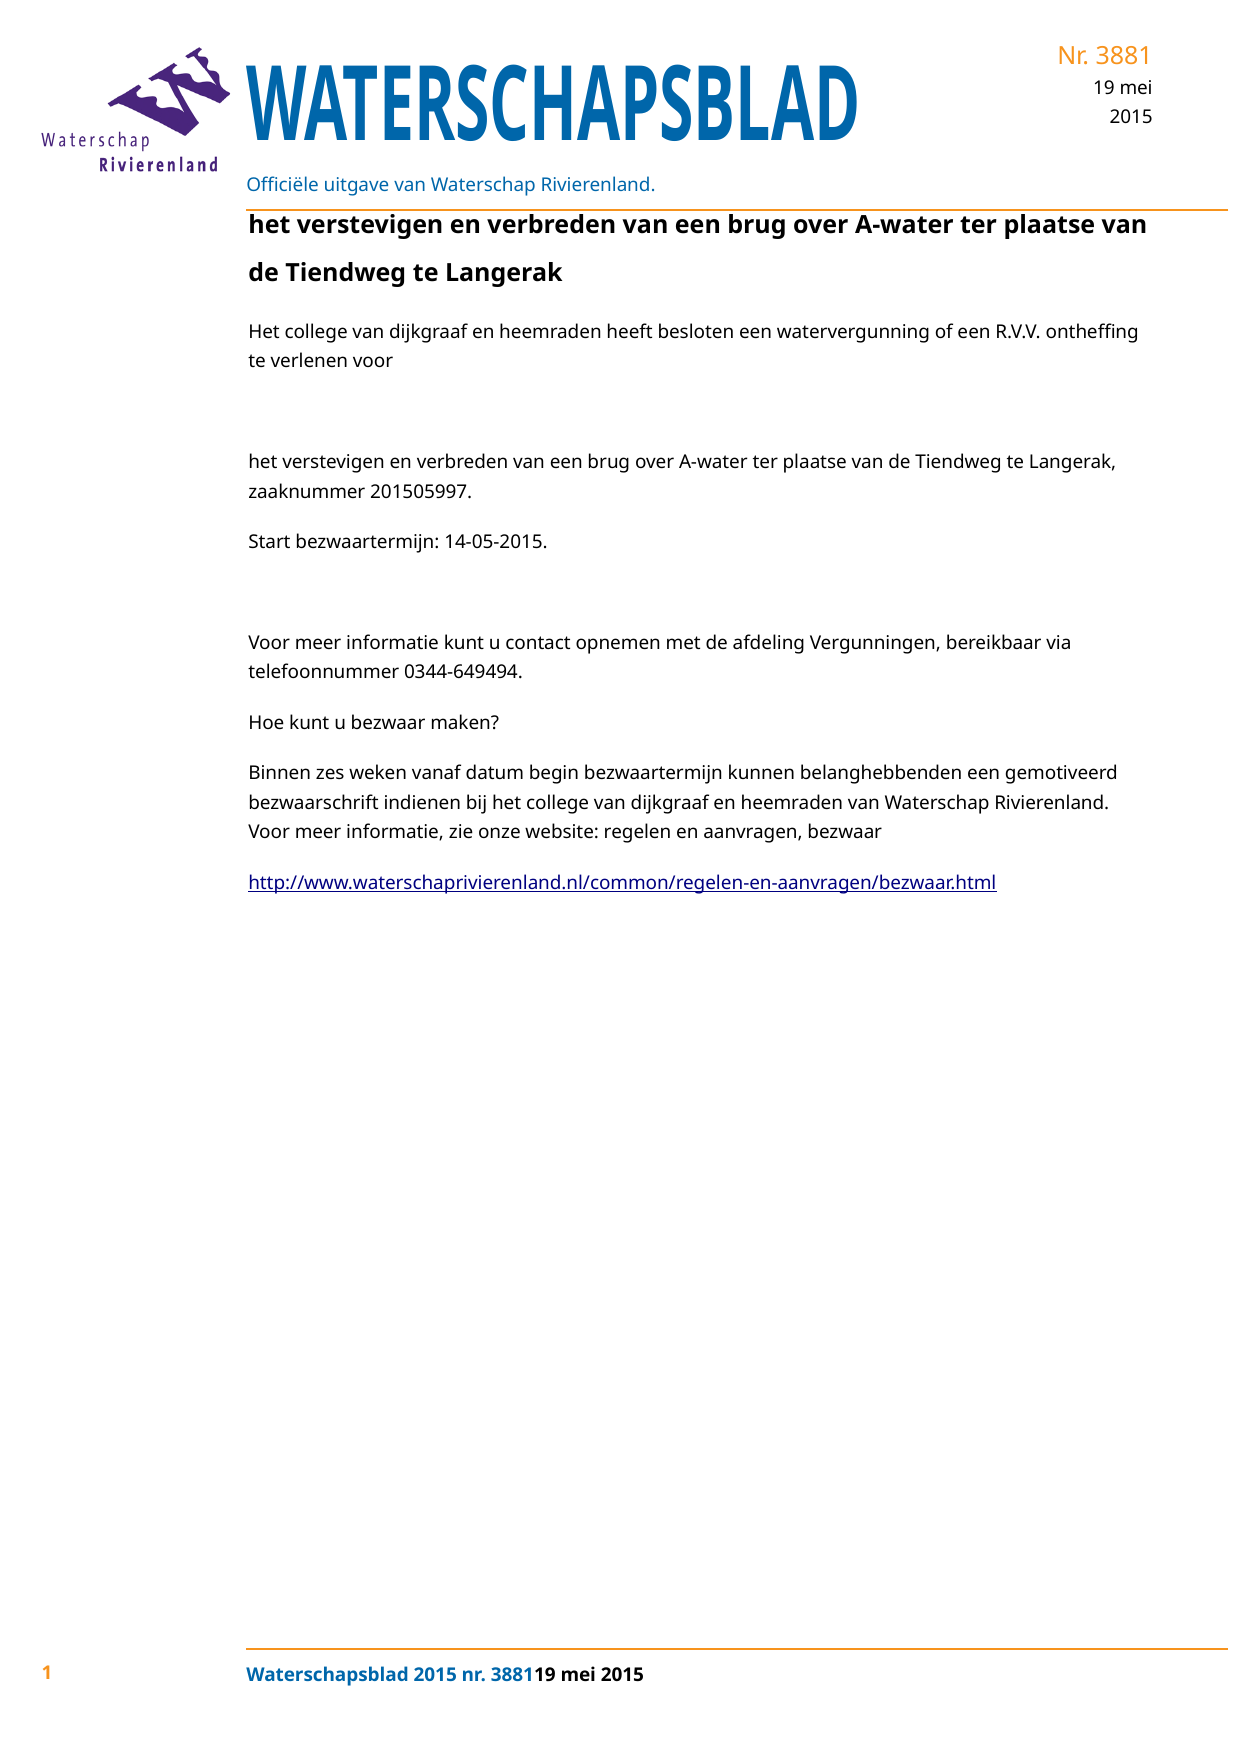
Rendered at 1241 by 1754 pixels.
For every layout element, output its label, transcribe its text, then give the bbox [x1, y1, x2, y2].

text Hoe kunt u bezwaar maken? [248, 709, 1152, 735]
text http://www.waterschaprivierenland.nl/common/regelen-en-aanvragen/bezwaar.html [248, 869, 1152, 895]
picture [41, 47, 231, 172]
text Voor meer informatie kunt u contact opnemen met de afdeling Vergunningen, bereikbaar via telefoonnummer 0344-649494. [248, 629, 1152, 684]
text Binnen zes weken vanaf datum begin bezwaartermijn kunnen belanghebbenden een gemotiveerd bezwaarschrift indienen bij het college van dijkgraaf en heemraden van Waterschap Rivierenland. Voor meer informatie, zie onze website: regelen en aanvragen, bezwaar [248, 759, 1152, 844]
text het verstevigen en verbreden van een brug over A-water ter plaatse van de Tiendweg te Langerak, zaaknummer 201505997. [248, 448, 1152, 504]
text Het college van dijkgraaf en heemraden heeft besloten een watervergunning of een R.V.V. ontheffing te verlenen voor [248, 318, 1152, 373]
text Start bezwaartermijn: 14-05-2015. [248, 528, 1152, 554]
text het verstevigen en verbreden van een brug over A-water ter plaatse van de Tiendweg te Langerak [248, 211, 1152, 288]
